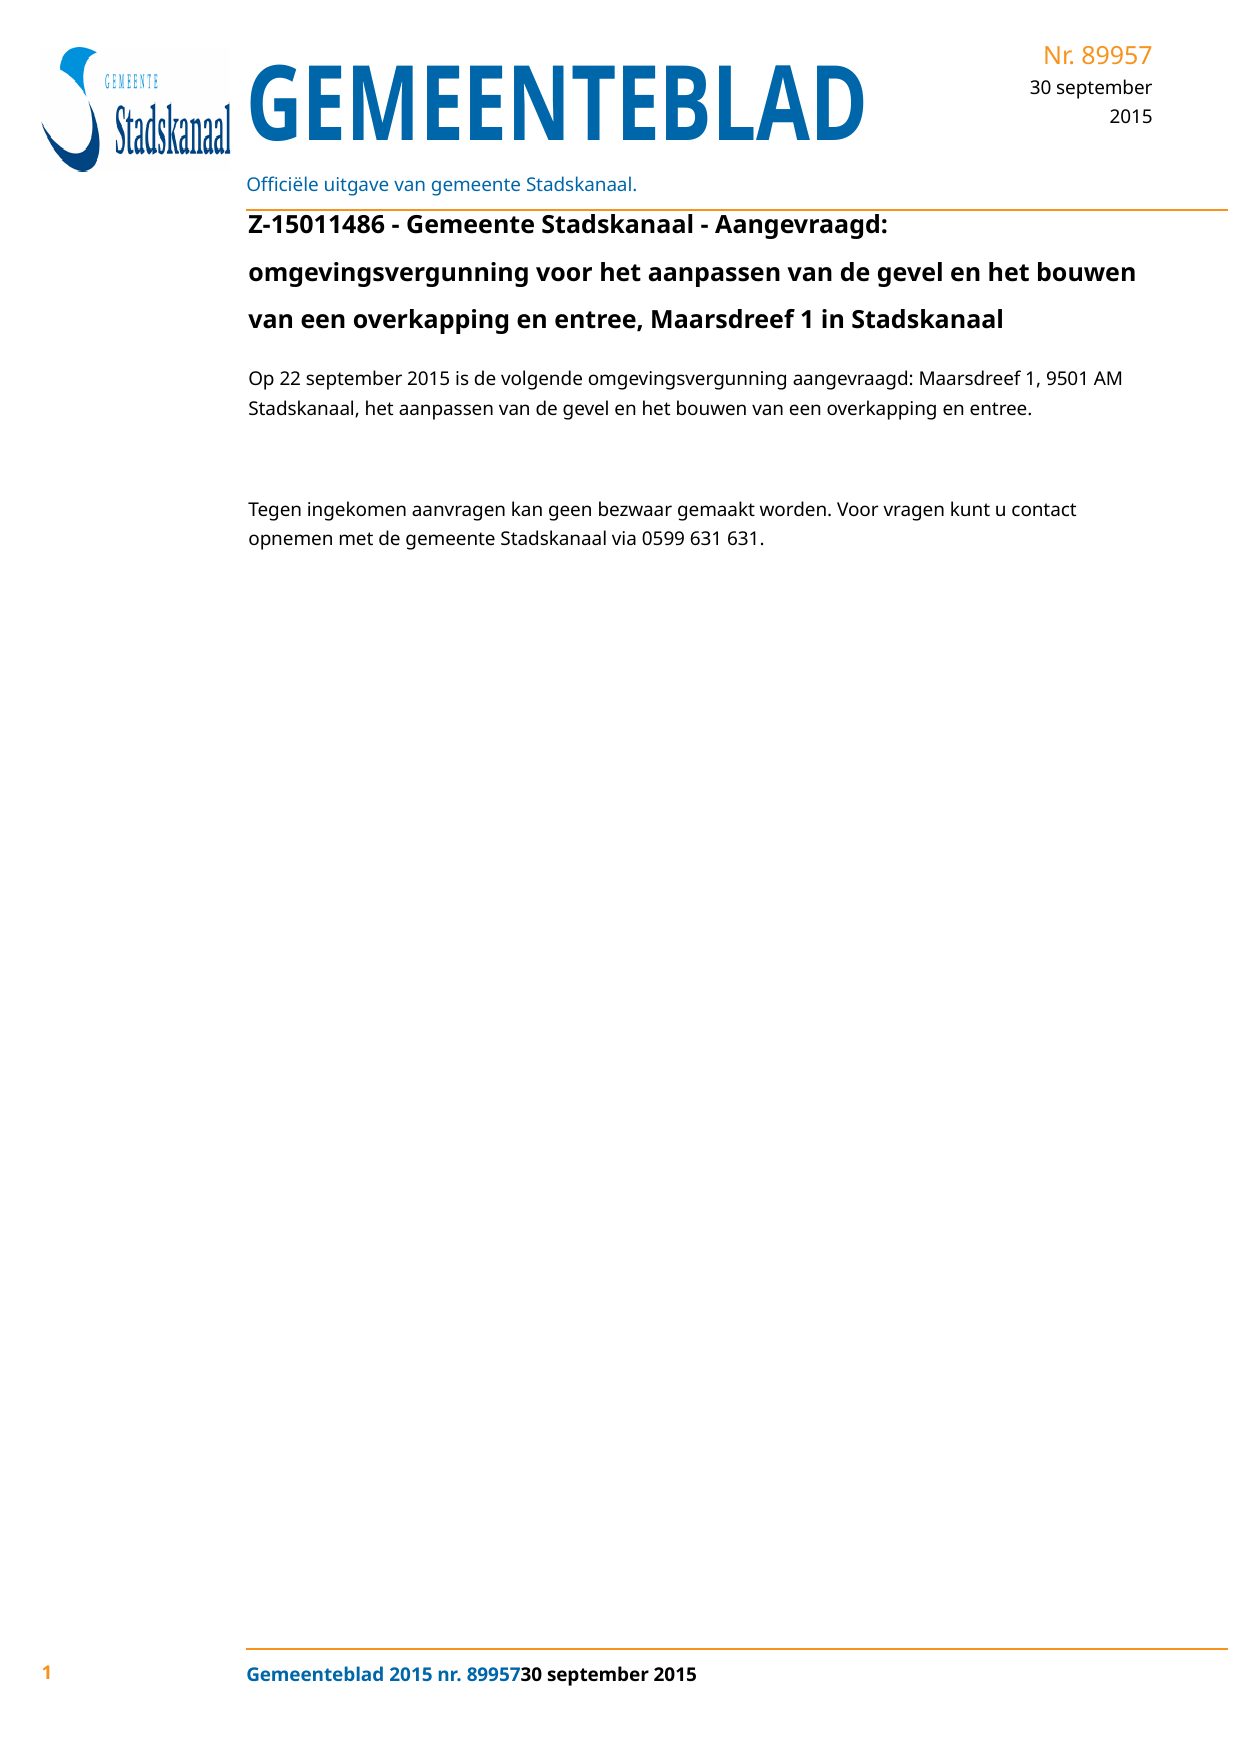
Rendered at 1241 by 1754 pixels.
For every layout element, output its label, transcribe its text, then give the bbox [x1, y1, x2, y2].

text Z-15011486 - Gemeente Stadskanaal - Aangevraagd: omgevingsvergunning voor het aanpassen van de gevel en het bouwen van een overkapping en entree, Maarsdreef 1 in Stadskanaal [248, 211, 1152, 336]
text Tegen ingekomen aanvragen kan geen bezwaar gemaakt worden. Voor vragen kunt u contact opnemen met de gemeente Stadskanaal via 0599 631 631. [248, 496, 1152, 551]
picture [41, 47, 231, 172]
text Op 22 september 2015 is de volgende omgevingsvergunning aangevraagd: Maarsdreef 1, 9501 AM Stadskanaal, het aanpassen van de gevel en het bouwen van een overkapping en entree. [248, 366, 1152, 421]
